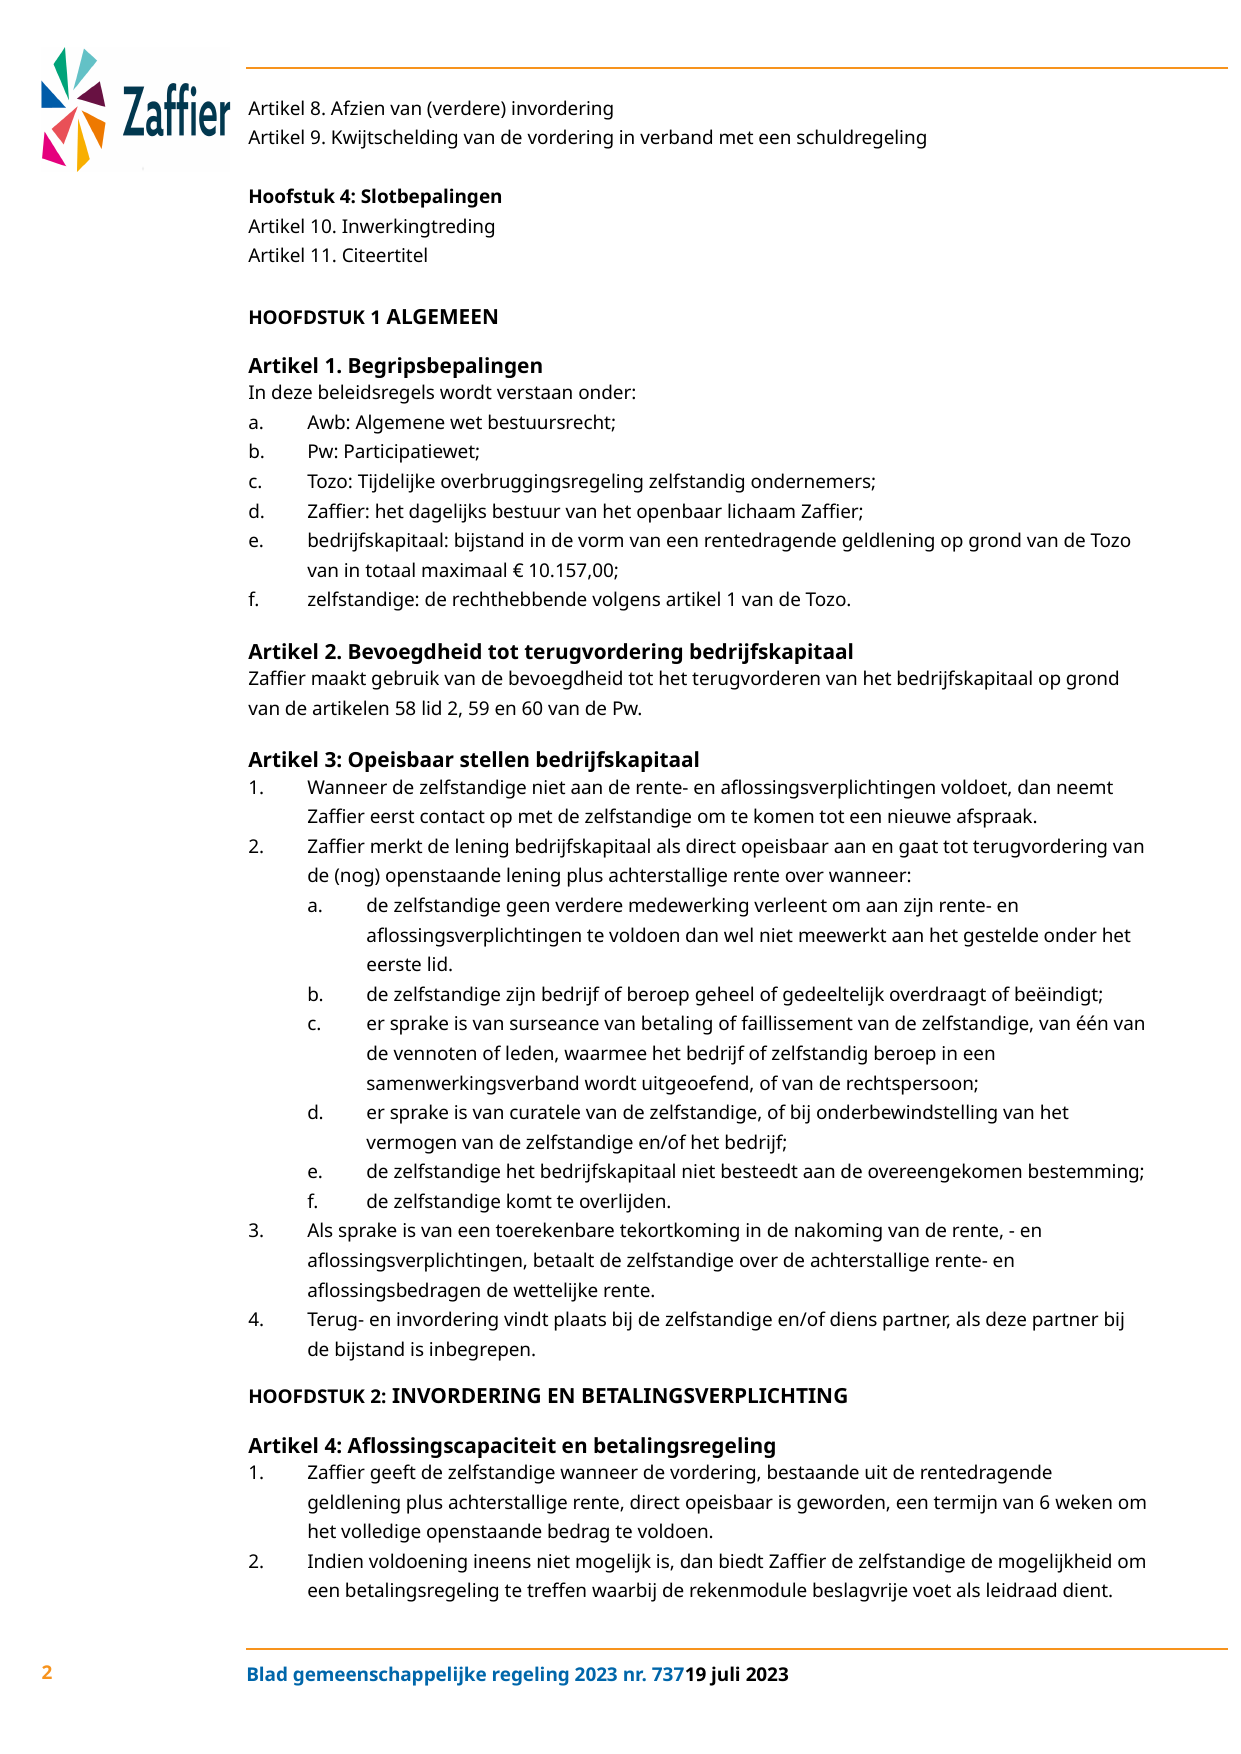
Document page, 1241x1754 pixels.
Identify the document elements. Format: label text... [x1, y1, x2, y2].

list de zelfstandige zijn bedrijf of beroep geheel of gedeeltelijk overdraagt of beëindigt; [307, 981, 1152, 1007]
list Pw: Participatiewet; [248, 439, 1152, 464]
list er sprake is van surseance van betaling of faillissement van de zelfstandige, van één van de vennoten of leden, waarmee het bedrijf of zelfstandig beroep in een samenwerkingsverband wordt uitgeoefend, of van de rechtspersoon; [307, 1011, 1152, 1096]
text Artikel 11. Citeertitel [248, 243, 1152, 268]
text HOOFDSTUK 1 ALGEMEEN [248, 302, 1152, 330]
text Artikel 2. Bevoegdheid tot terugvordering bedrijfskapitaal [248, 637, 1152, 666]
text Artikel 9. Kwijtschelding van de vordering in verband met een schuldregeling [248, 124, 1152, 150]
list zelfstandige: de rechthebbende volgens artikel 1 van de Tozo. [248, 587, 1152, 612]
list de zelfstandige het bedrijfskapitaal niet besteedt aan de overeengekomen bestemming; [307, 1158, 1152, 1184]
list bedrijfskapitaal: bijstand in de vorm van een rentedragende geldlening op grond van de Tozo van in totaal maximaal € 10.157,00; [248, 527, 1152, 583]
list de zelfstandige geen verdere medewerking verleent om aan zijn rente- en aflossingsverplichtingen te voldoen dan wel niet meewerkt aan het gestelde onder het eerste lid. [307, 892, 1152, 977]
list Zaffier: het dagelijks bestuur van het openbaar lichaam Zaffier; [248, 498, 1152, 524]
list Tozo: Tijdelijke overbruggingsregeling zelfstandig ondernemers; [248, 468, 1152, 494]
text In deze beleidsregels wordt verstaan onder: [248, 379, 1152, 405]
text Artikel 1. Begripsbepalingen [248, 351, 1152, 379]
list er sprake is van curatele van de zelfstandige, of bij onderbewindstelling van het vermogen van de zelfstandige en/of het bedrijf; [307, 1099, 1152, 1155]
list Zaffier merkt de lening bedrijfskapitaal als direct opeisbaar aan en gaat tot terugvordering van de (nog) openstaande lening plus achterstallige rente over wanneer: [248, 833, 1152, 888]
text Artikel 8. Afzien van (verdere) invordering [248, 95, 1152, 121]
list Terug- en invordering vindt plaats bij de zelfstandige en/of diens partner, als deze partner bij de bijstand is inbegrepen. [248, 1306, 1152, 1362]
text Zaffier maakt gebruik van de bevoegdheid tot het terugvorderen van het bedrijfskapitaal op grond van de artikelen 58 lid 2, 59 en 60 van de Pw. [248, 666, 1152, 721]
list Zaffier geeft de zelfstandige wanneer de vordering, bestaande uit de rentedragende geldlening plus achterstallige rente, direct opeisbaar is geworden, een termijn van 6 weken om het volledige openstaande bedrag te voldoen. [248, 1459, 1152, 1544]
list Indien voldoening ineens niet mogelijk is, dan biedt Zaffier de zelfstandige de mogelijkheid om een betalingsregeling te treffen waarbij de rekenmodule beslagvrije voet als leidraad dient. [248, 1548, 1152, 1603]
text Artikel 3: Opeisbaar stellen bedrijfskapitaal [248, 746, 1152, 774]
list Awb: Algemene wet bestuursrecht; [248, 409, 1152, 435]
text Artikel 4: Aflossingscapaciteit en betalingsregeling [248, 1431, 1152, 1459]
picture [41, 47, 231, 172]
text Hoofstuk 4: Slotbepalingen [248, 183, 1152, 209]
list Als sprake is van een toerekenbare tekortkoming in de nakoming van de rente, - en aflossingsverplichtingen, betaalt de zelfstandige over de achterstallige rente- en aflossingsbedragen de wettelijke rente. [248, 1218, 1152, 1303]
text Artikel 10. Inwerkingtreding [248, 213, 1152, 239]
list de zelfstandige komt te overlijden. [307, 1188, 1152, 1214]
list Wanneer de zelfstandige niet aan de rente- en aflossingsverplichtingen voldoet, dan neemt Zaffier eerst contact op met de zelfstandige om te komen tot een nieuwe afspraak. [248, 774, 1152, 829]
text HOOFDSTUK 2: INVORDERING EN BETALINGSVERPLICHTING [248, 1382, 1152, 1410]
